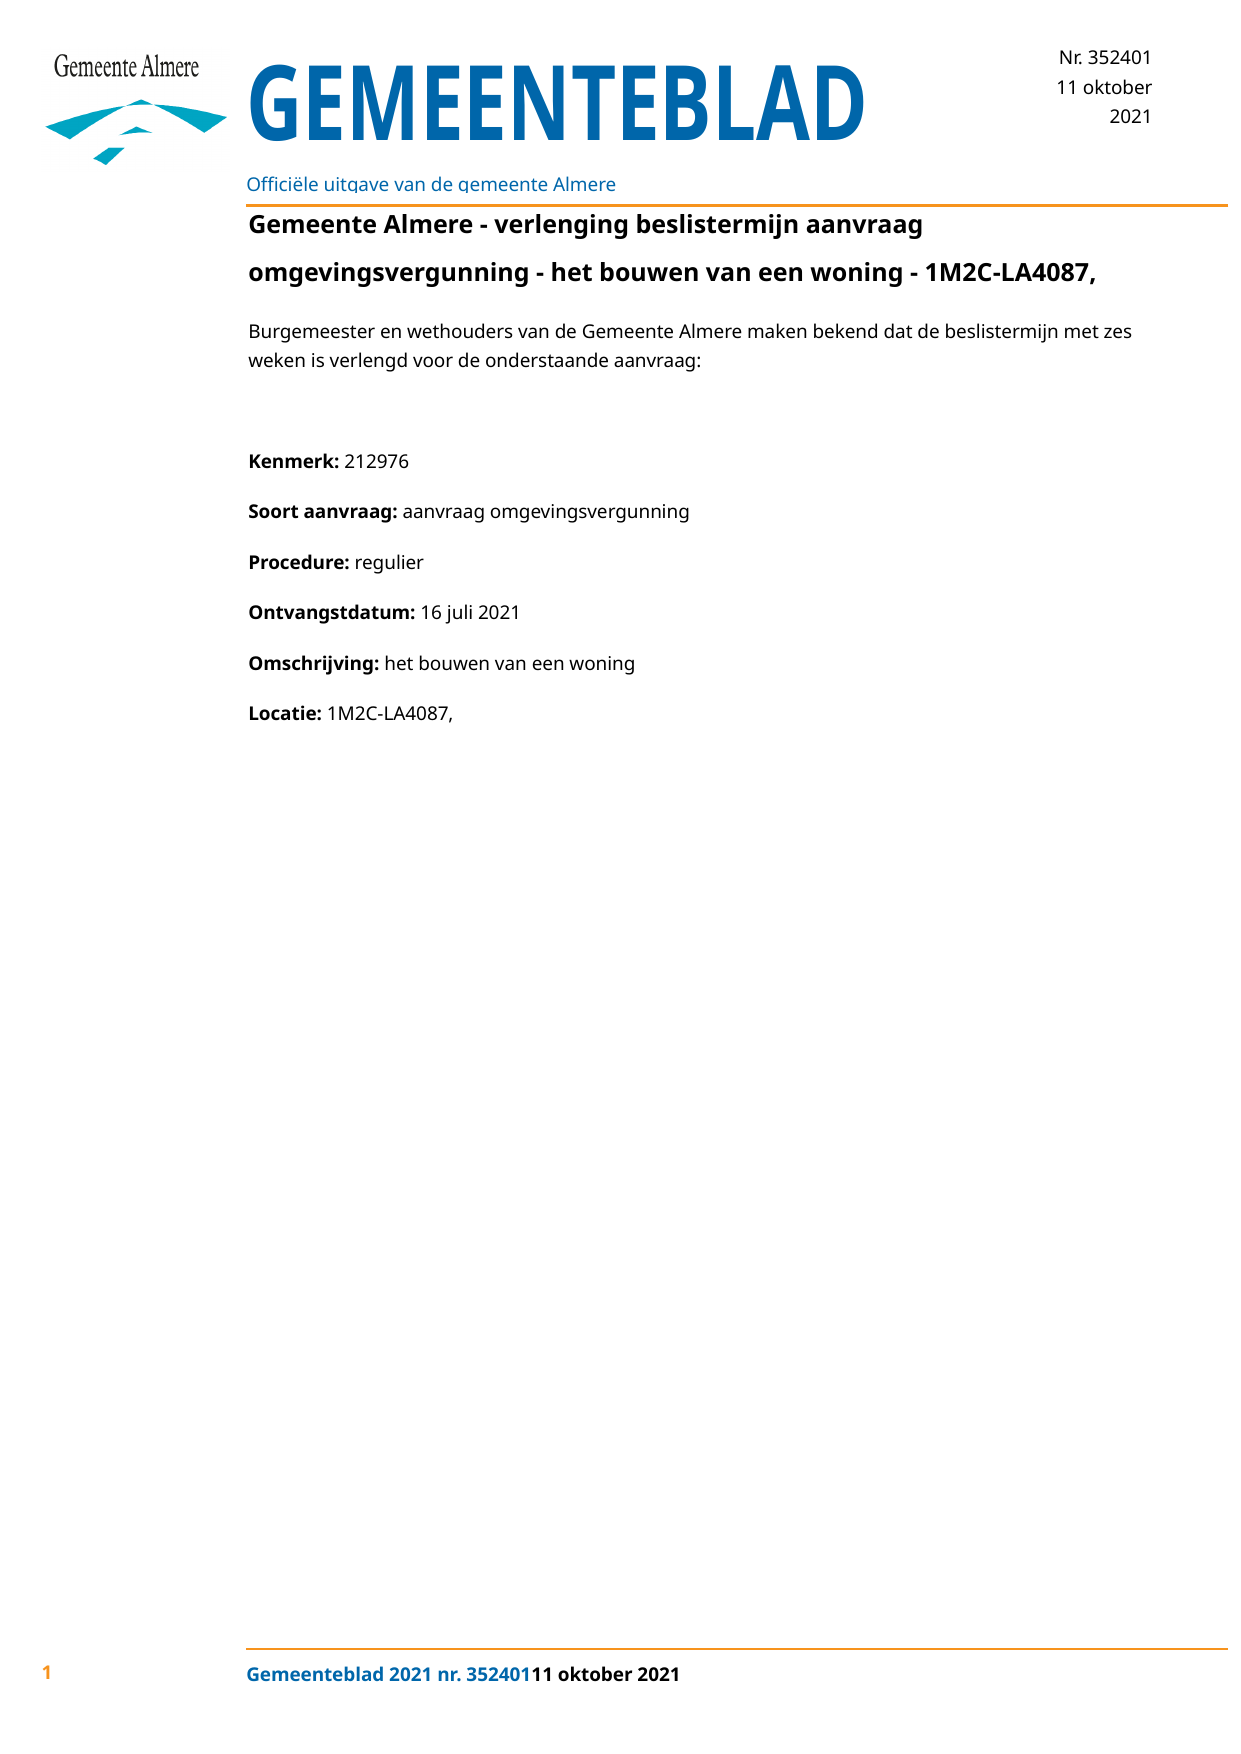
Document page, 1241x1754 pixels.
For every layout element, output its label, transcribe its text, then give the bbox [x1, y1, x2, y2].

text Burgemeester en wethouders van de Gemeente Almere maken bekend dat de beslistermijn met zes weken is verlengd voor de onderstaande aanvraag: [248, 318, 1152, 373]
text Soort aanvraag: aanvraag omgevingsvergunning [248, 499, 1152, 524]
text Kenmerk: 212976 [248, 448, 1152, 474]
text Omschrijving: het bouwen van een woning [248, 650, 1152, 676]
text Locatie: 1M2C-LA4087, [248, 700, 1152, 726]
text Procedure: regulier [248, 549, 1152, 575]
picture [41, 47, 231, 172]
text Ontvangstdatum: 16 juli 2021 [248, 599, 1152, 625]
text Gemeente Almere - verlenging beslistermijn aanvraag omgevingsvergunning - het bouwen van een woning - 1M2C-LA4087, [248, 207, 1152, 288]
